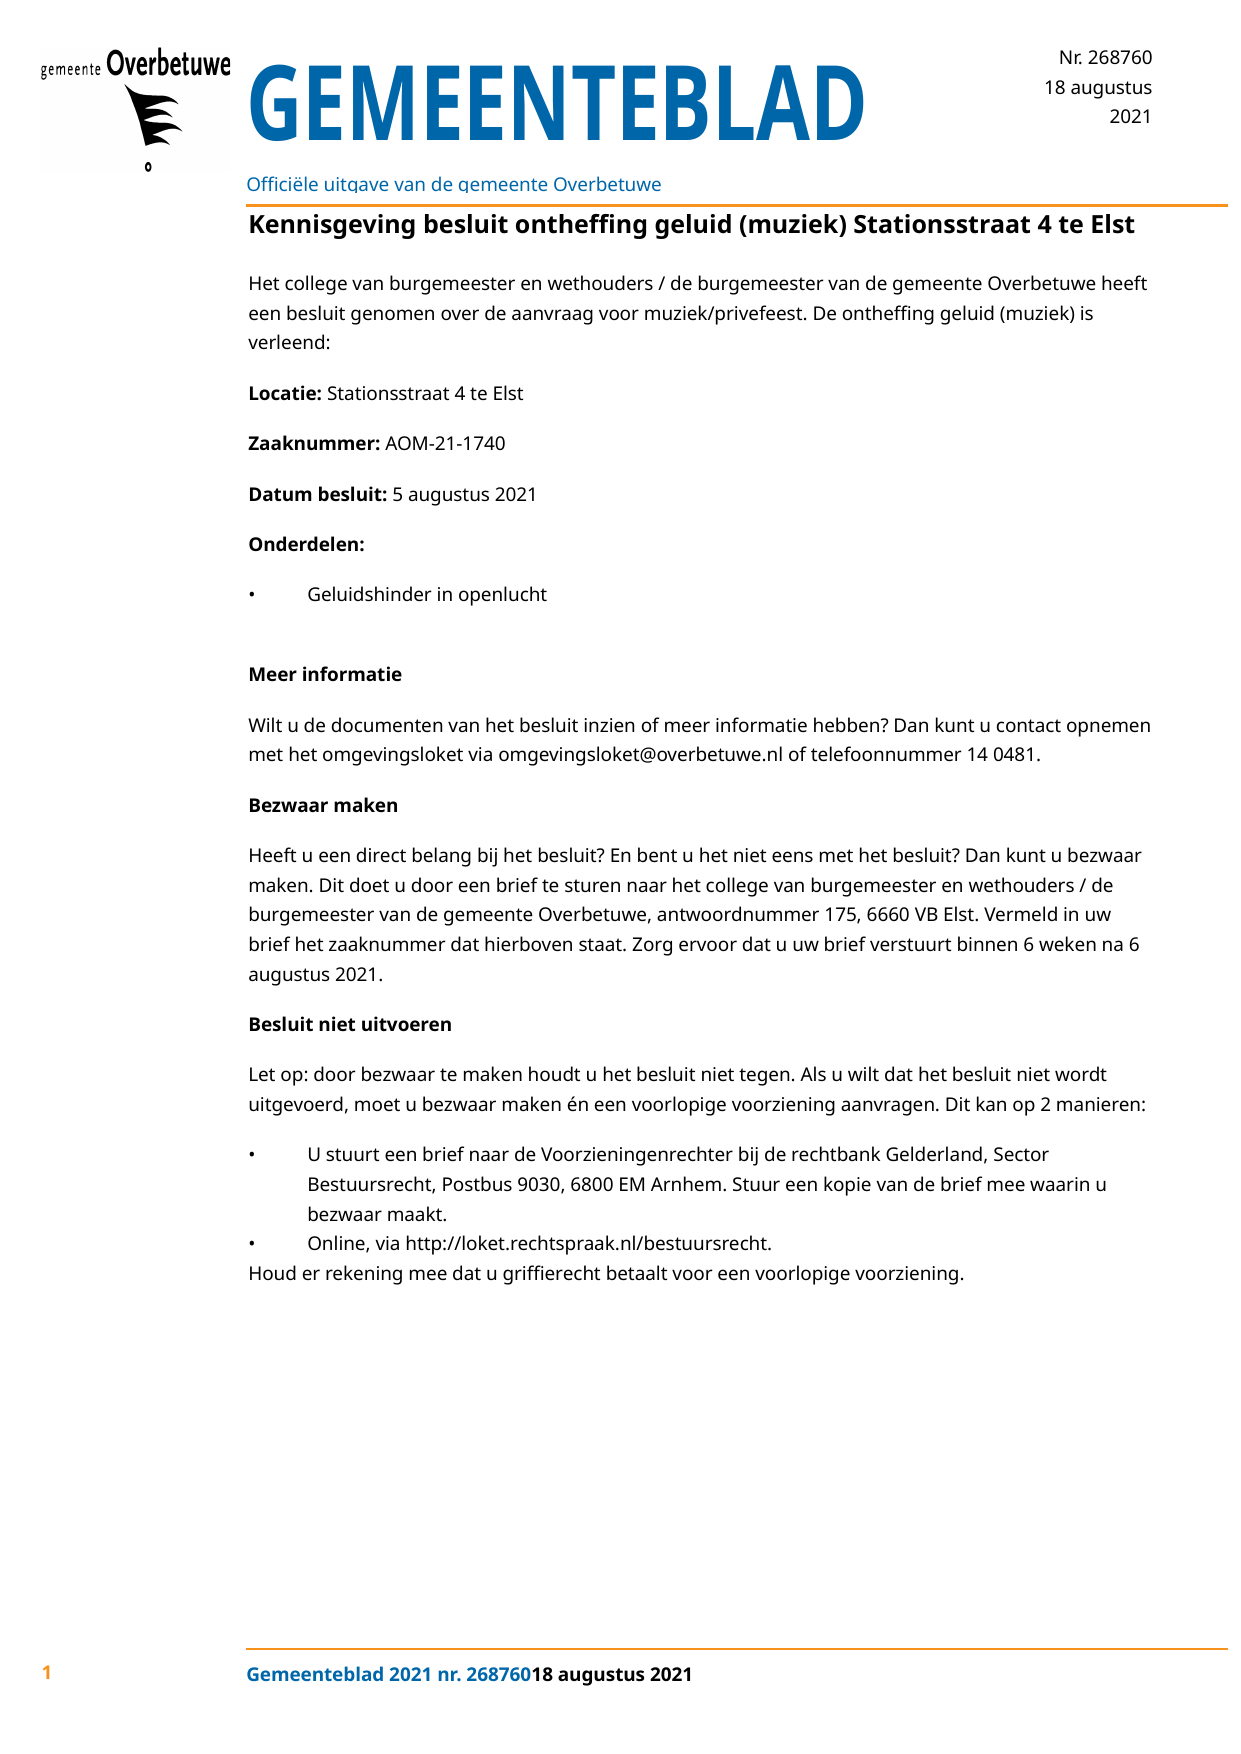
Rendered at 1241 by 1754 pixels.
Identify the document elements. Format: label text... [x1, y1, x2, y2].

text Bezwaar maken [248, 792, 1152, 818]
text Wilt u de documenten van het besluit inzien of meer informatie hebben? Dan kunt u contact opnemen met het omgevingsloket via omgevingsloket@overbetuwe.nl of telefoonnummer 14 0481. [248, 712, 1152, 767]
list U stuurt een brief naar de Voorzieningenrechter bij de rechtbank Gelderland, Sector Bestuursrecht, Postbus 9030, 6800 EM Arnhem. Stuur een kopie van de brief mee waarin u bezwaar maakt. [248, 1142, 1152, 1226]
text Heeft u een direct belang bij het besluit? En bent u het niet eens met het besluit? Dan kunt u bezwaar maken. Dit doet u door een brief te sturen naar het college van burgemeester en wethouders / de burgemeester van de gemeente Overbetuwe, antwoordnummer 175, 6660 VB Elst. Vermeld in uw brief het zaaknummer dat hierboven staat. Zorg ervoor dat u uw brief verstuurt binnen 6 weken na 6 augustus 2021. [248, 842, 1152, 986]
text Onderdelen: [248, 531, 1152, 557]
text Kennisgeving besluit ontheffing geluid (muziek) Stationsstraat 4 te Elst [248, 207, 1152, 241]
text Meer informatie [248, 662, 1152, 687]
text Het college van burgemeester en wethouders / de burgemeester van de gemeente Overbetuwe heeft een besluit genomen over de aanvraag voor muziek/privefeest. De ontheffing geluid (muziek) is verleend: [248, 270, 1152, 355]
text Zaaknummer: AOM-21-1740 [248, 430, 1152, 456]
list Geluidshinder in openlucht [248, 582, 1152, 607]
text Besluit niet uitvoeren [248, 1011, 1152, 1037]
list Online, via http://loket.rechtspraak.nl/bestuursrecht. [248, 1230, 1152, 1256]
text Locatie: Stationsstraat 4 te Elst [248, 380, 1152, 406]
text Houd er rekening mee dat u griffierecht betaalt voor een voorlopige voorziening. [248, 1260, 1152, 1286]
text Let op: door bezwaar te maken houdt u het besluit niet tegen. Als u wilt dat het besluit niet wordt uitgevoerd, moet u bezwaar maken én een voorlopige voorziening aanvragen. Dit kan op 2 manieren: [248, 1062, 1152, 1117]
picture [41, 47, 231, 172]
text Datum besluit: 5 augustus 2021 [248, 481, 1152, 506]
